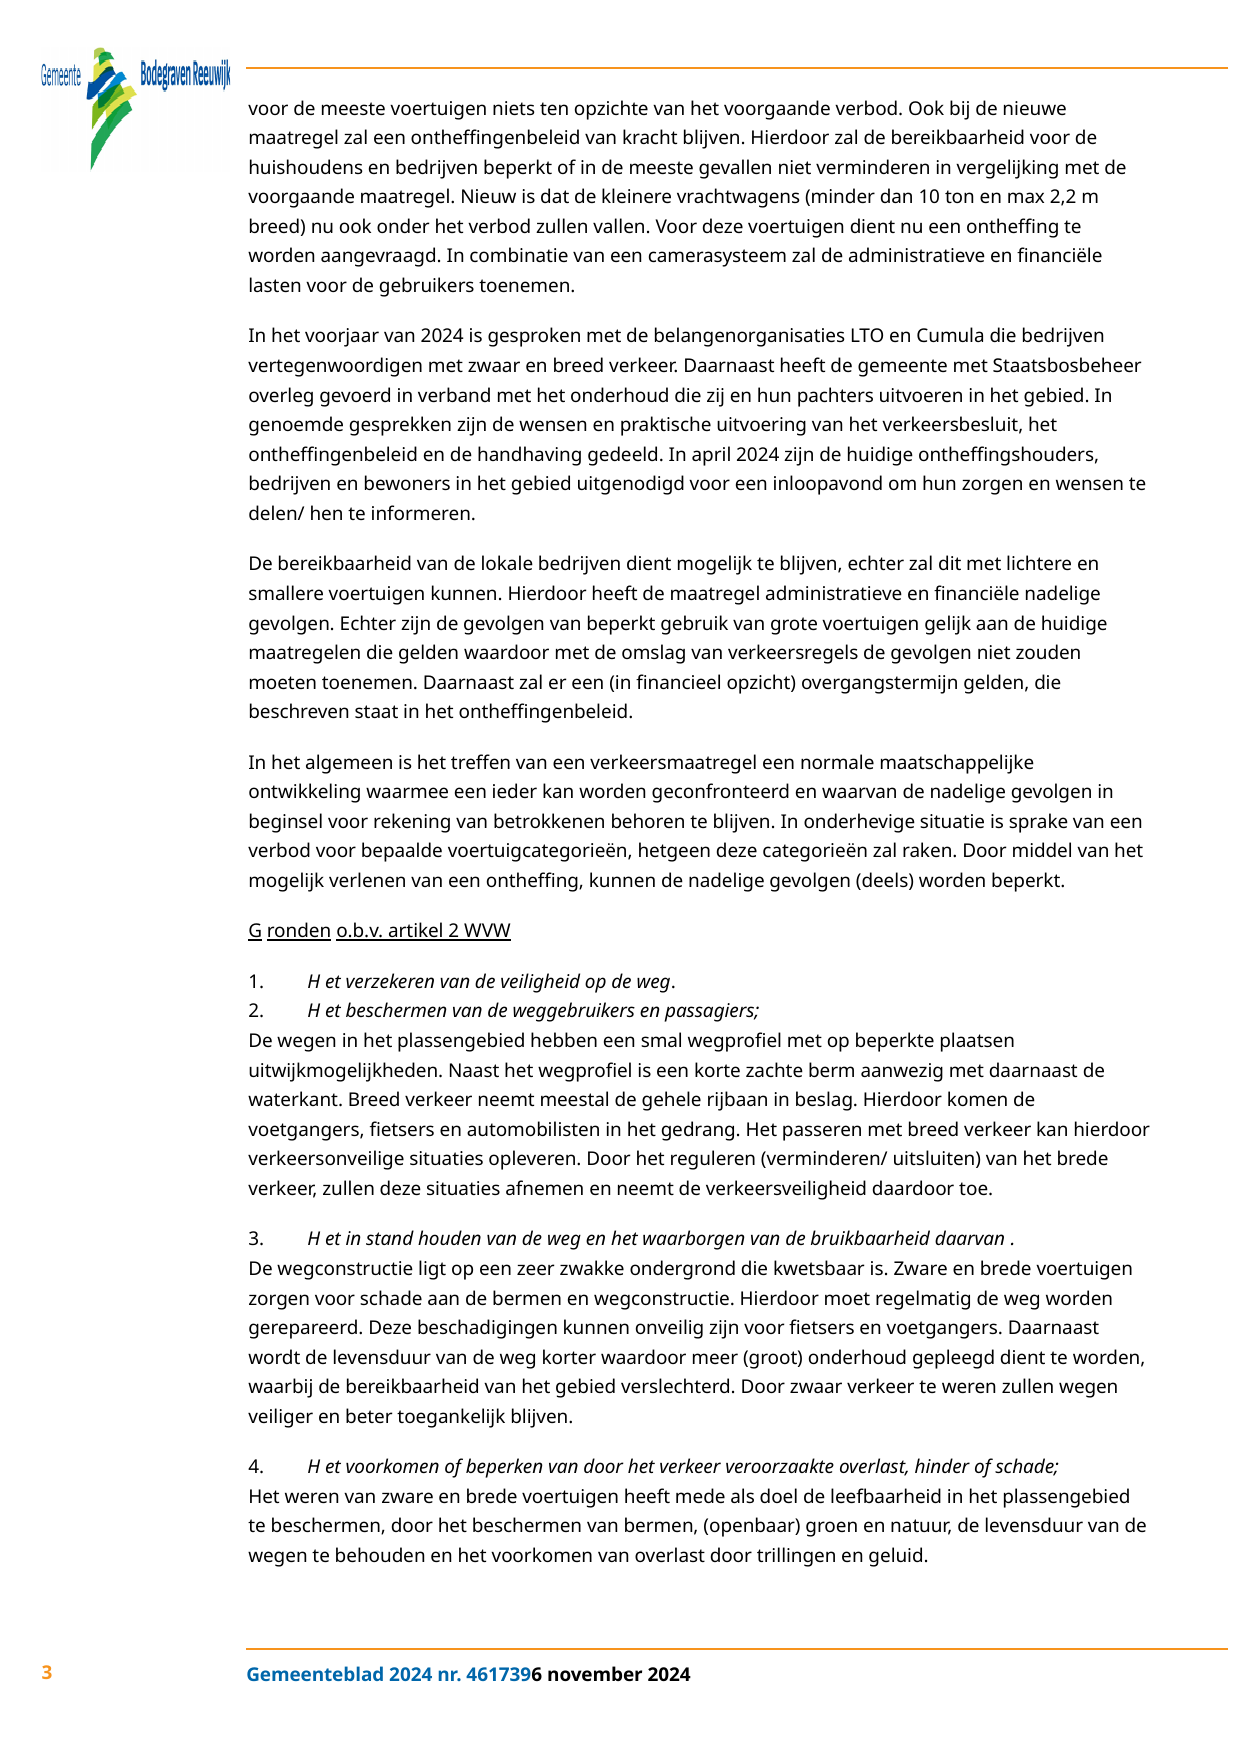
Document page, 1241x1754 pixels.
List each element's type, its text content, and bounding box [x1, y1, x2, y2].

picture [41, 47, 231, 172]
text In het voorjaar van 2024 is gesproken met de belangenorganisaties LTO en Cumula die bedrijven vertegenwoordigen met zwaar en breed verkeer. Daarnaast heeft de gemeente met Staatsbosbeheer overleg gevoerd in verband met het onderhoud die zij en hun pachters uitvoeren in het gebied. In genoemde gesprekken zijn de wensen en praktische uitvoering van het verkeersbesluit, het ontheffingenbeleid en de handhaving gedeeld. In april 2024 zijn de huidige ontheffingshouders, bedrijven en bewoners in het gebied uitgenodigd voor een inloopavond om hun zorgen en wensen te delen/ hen te informeren. [248, 323, 1152, 526]
text voor de meeste voertuigen niets ten opzichte van het voorgaande verbod. Ook bij de nieuwe maatregel zal een ontheffingenbeleid van kracht blijven. Hierdoor zal de bereikbaarheid voor de huishoudens en bedrijven beperkt of in de meeste gevallen niet verminderen in vergelijking met de voorgaande maatregel. Nieuw is dat de kleinere vrachtwagens (minder dan 10 ton en max 2,2 m breed) nu ook onder het verbod zullen vallen. Voor deze voertuigen dient nu een ontheffing te worden aangevraagd. In combinatie van een camerasysteem zal de administratieve en financiële lasten voor de gebruikers toenemen. [248, 95, 1152, 298]
list H et voorkomen of beperken van door het verkeer veroorzaakte overlast, hinder of schade; [248, 1453, 1152, 1479]
text De wegconstructie ligt op een zeer zwakke ondergrond die kwetsbaar is. Zware en brede voertuigen zorgen voor schade aan de bermen en wegconstructie. Hierdoor moet regelmatig de weg worden gerepareerd. Deze beschadigingen kunnen onveilig zijn voor fietsers en voetgangers. Daarnaast wordt de levensduur van de weg korter waardoor meer (groot) onderhoud gepleegd dient te worden, waarbij de bereikbaarheid van het gebied verslechterd. Door zwaar verkeer te weren zullen wegen veiliger en beter toegankelijk blijven. [248, 1255, 1152, 1429]
text In het algemeen is het treffen van een verkeersmaatregel een normale maatschappelijke ontwikkeling waarmee een ieder kan worden geconfronteerd en waarvan de nadelige gevolgen in beginsel voor rekening van betrokkenen behoren te blijven. In onderhevige situatie is sprake van een verbod voor bepaalde voertuigcategorieën, hetgeen deze categorieën zal raken. Door middel van het mogelijk verlenen van een ontheffing, kunnen de nadelige gevolgen (deels) worden beperkt. [248, 749, 1152, 893]
text G ronden o.b.v. artikel 2 WVW [248, 918, 1152, 943]
text De wegen in het plassengebied hebben een smal wegprofiel met op beperkte plaatsen uitwijkmogelijkheden. Naast het wegprofiel is een korte zachte berm aanwezig met daarnaast de waterkant. Breed verkeer neemt meestal de gehele rijbaan in beslag. Hierdoor komen de voetgangers, fietsers en automobilisten in het gedrang. Het passeren met breed verkeer kan hierdoor verkeersonveilige situaties opleveren. Door het reguleren (verminderen/ uitsluiten) van het brede verkeer, zullen deze situaties afnemen en neemt de verkeersveiligheid daardoor toe. [248, 1027, 1152, 1201]
text Het weren van zware en brede voertuigen heeft mede als doel de leefbaarheid in het plassengebied te beschermen, door het beschermen van bermen, (openbaar) groen en natuur, de levensduur van de wegen te behouden en het voorkomen van overlast door trillingen en geluid. [248, 1483, 1152, 1568]
list H et in stand houden van de weg en het waarborgen van de bruikbaarheid daarvan . [248, 1226, 1152, 1251]
list H et beschermen van de weggebruikers en passagiers; [248, 998, 1152, 1023]
text De bereikbaarheid van de lokale bedrijven dient mogelijk te blijven, echter zal dit met lichtere en smallere voertuigen kunnen. Hierdoor heeft de maatregel administratieve en financiële nadelige gevolgen. Echter zijn de gevolgen van beperkt gebruik van grote voertuigen gelijk aan de huidige maatregelen die gelden waardoor met de omslag van verkeersregels de gevolgen niet zouden moeten toenemen. Daarnaast zal er een (in financieel opzicht) overgangstermijn gelden, die beschreven staat in het ontheffingenbeleid. [248, 551, 1152, 724]
list H et verzekeren van de veiligheid op de weg. [248, 968, 1152, 994]
